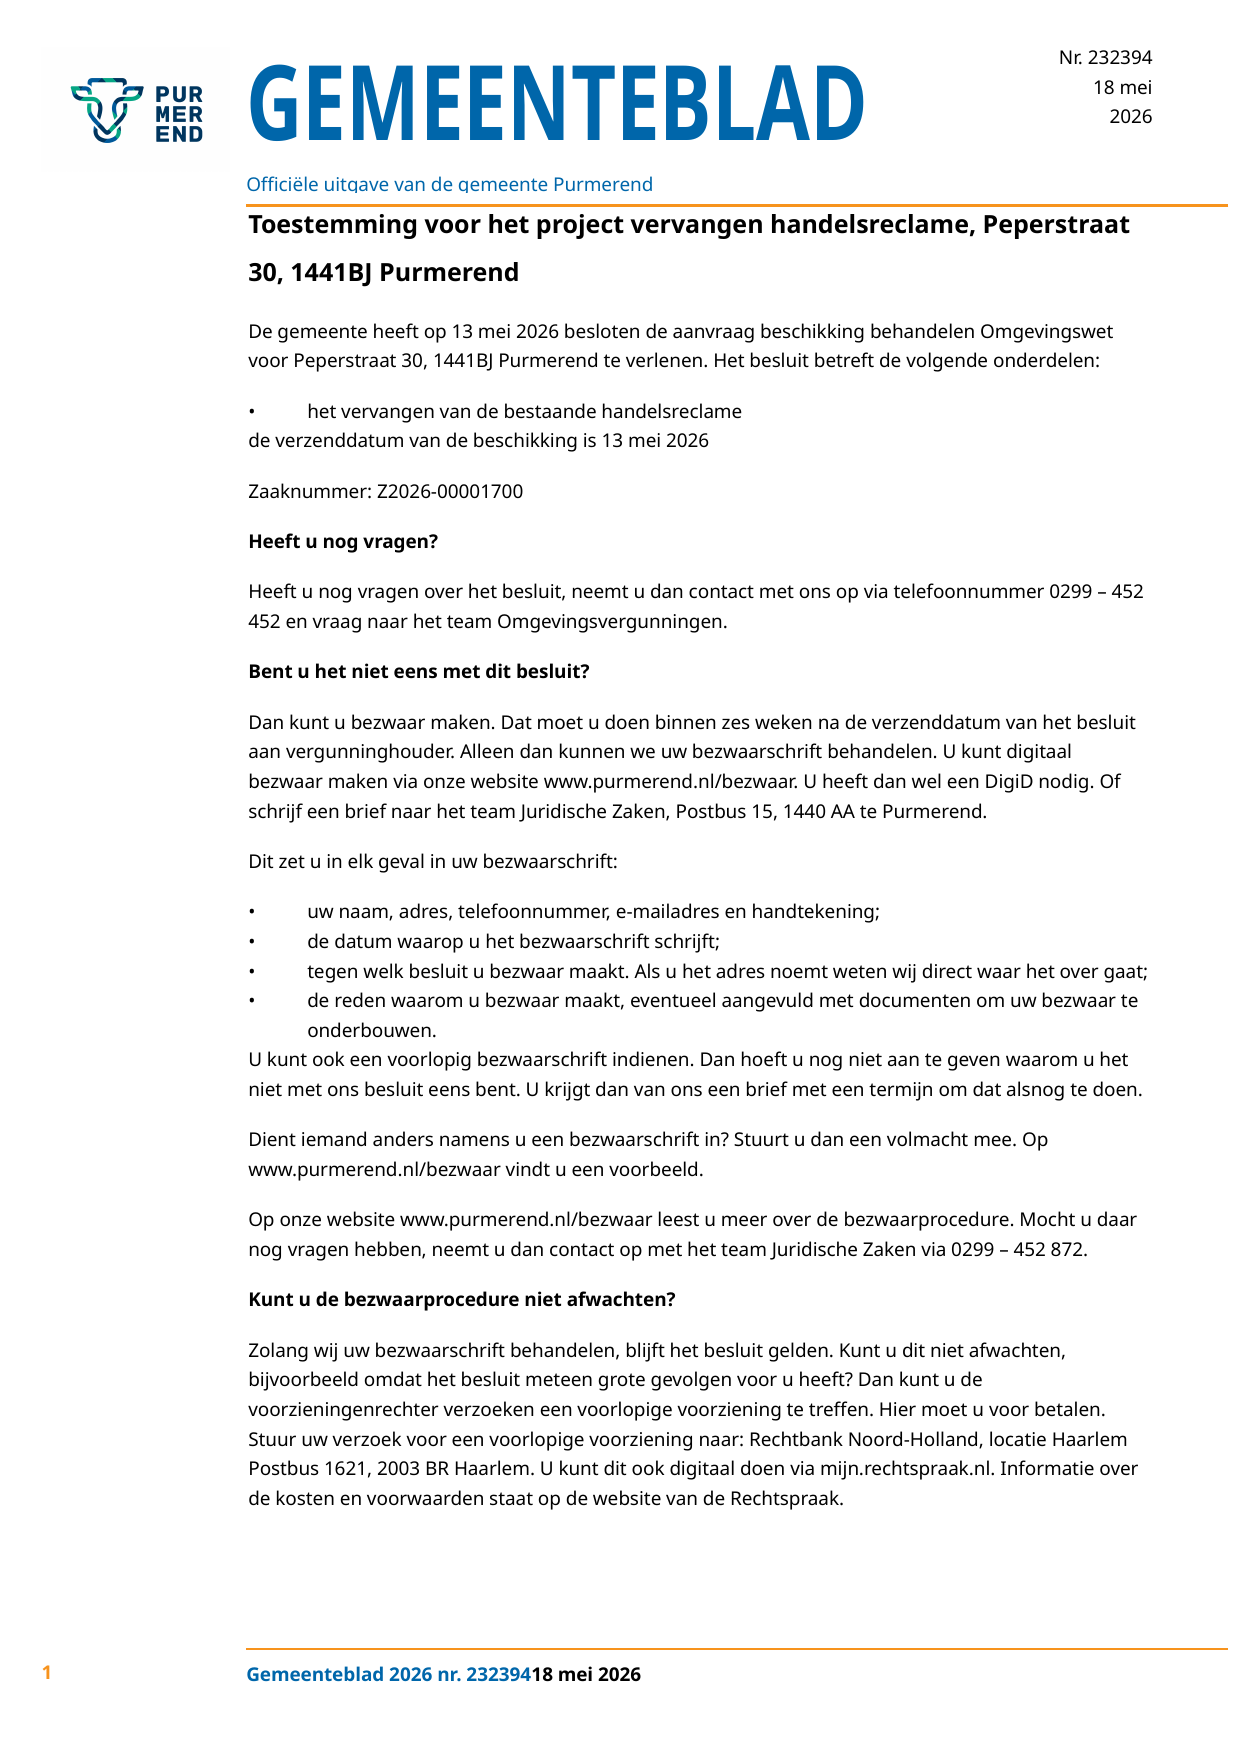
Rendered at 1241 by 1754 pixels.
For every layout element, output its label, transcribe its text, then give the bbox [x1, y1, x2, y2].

list het vervangen van de bestaande handelsreclame [248, 398, 1152, 424]
text De gemeente heeft op 13 mei 2026 besloten de aanvraag beschikking behandelen Omgevingswet voor Peperstraat 30, 1441BJ Purmerend te verlenen. Het besluit betreft de volgende onderdelen: [248, 318, 1152, 373]
text de verzenddatum van de beschikking is 13 mei 2026 [248, 427, 1152, 453]
text Heeft u nog vragen? [248, 528, 1152, 554]
list de reden waarom u bezwaar maakt, eventueel aangevuld met documenten om uw bezwaar te onderbouwen. [248, 987, 1152, 1043]
list tegen welk besluit u bezwaar maakt. Als u het adres noemt weten wij direct waar het over gaat; [248, 958, 1152, 984]
text Zaaknummer: Z2026-00001700 [248, 478, 1152, 504]
text Heeft u nog vragen over het besluit, neemt u dan contact met ons op via telefoonnummer 0299 – 452 452 en vraag naar het team Omgevingsvergunningen. [248, 579, 1152, 634]
text Op onze website www.purmerend.nl/bezwaar leest u meer over de bezwaarprocedure. Mocht u daar nog vragen hebben, neemt u dan contact op met het team Juridische Zaken via 0299 – 452 872. [248, 1207, 1152, 1262]
text Toestemming voor het project vervangen handelsreclame, Peperstraat 30, 1441BJ Purmerend [248, 207, 1152, 288]
text Bent u het niet eens met dit besluit? [248, 659, 1152, 684]
text Kunt u de bezwaarprocedure niet afwachten? [248, 1287, 1152, 1312]
text Dan kunt u bezwaar maken. Dat moet u doen binnen zes weken na de verzenddatum van het besluit aan vergunninghouder. Alleen dan kunnen we uw bezwaarschrift behandelen. U kunt digitaal bezwaar maken via onze website www.purmerend.nl/bezwaar. U heeft dan wel een DigiD nodig. Of schrijf een brief naar het team Juridische Zaken, Postbus 15, 1440 AA te Purmerend. [248, 709, 1152, 824]
picture [41, 47, 231, 172]
list uw naam, adres, telefoonnummer, e-mailadres en handtekening; [248, 899, 1152, 924]
text U kunt ook een voorlopig bezwaarschrift indienen. Dan hoeft u nog niet aan te geven waarom u het niet met ons besluit eens bent. U krijgt dan van ons een brief met een termijn om dat alsnog te doen. [248, 1047, 1152, 1102]
text Dient iemand anders namens u een bezwaarschrift in? Stuurt u dan een volmacht mee. Op www.purmerend.nl/bezwaar vindt u een voorbeeld. [248, 1127, 1152, 1182]
list de datum waarop u het bezwaarschrift schrijft; [248, 928, 1152, 954]
text Dit zet u in elk geval in uw bezwaarschrift: [248, 848, 1152, 874]
text Zolang wij uw bezwaarschrift behandelen, blijft het besluit gelden. Kunt u dit niet afwachten, bijvoorbeeld omdat het besluit meteen grote gevolgen voor u heeft? Dan kunt u de voorzieningenrechter verzoeken een voorlopige voorziening te treffen. Hier moet u voor betalen. Stuur uw verzoek voor een voorlopige voorziening naar: Rechtbank Noord-Holland, locatie Haarlem Postbus 1621, 2003 BR Haarlem. U kunt dit ook digitaal doen via mijn.rechtspraak.nl. Informatie over de kosten en voorwaarden staat op de website van de Rechtspraak. [248, 1337, 1152, 1511]
